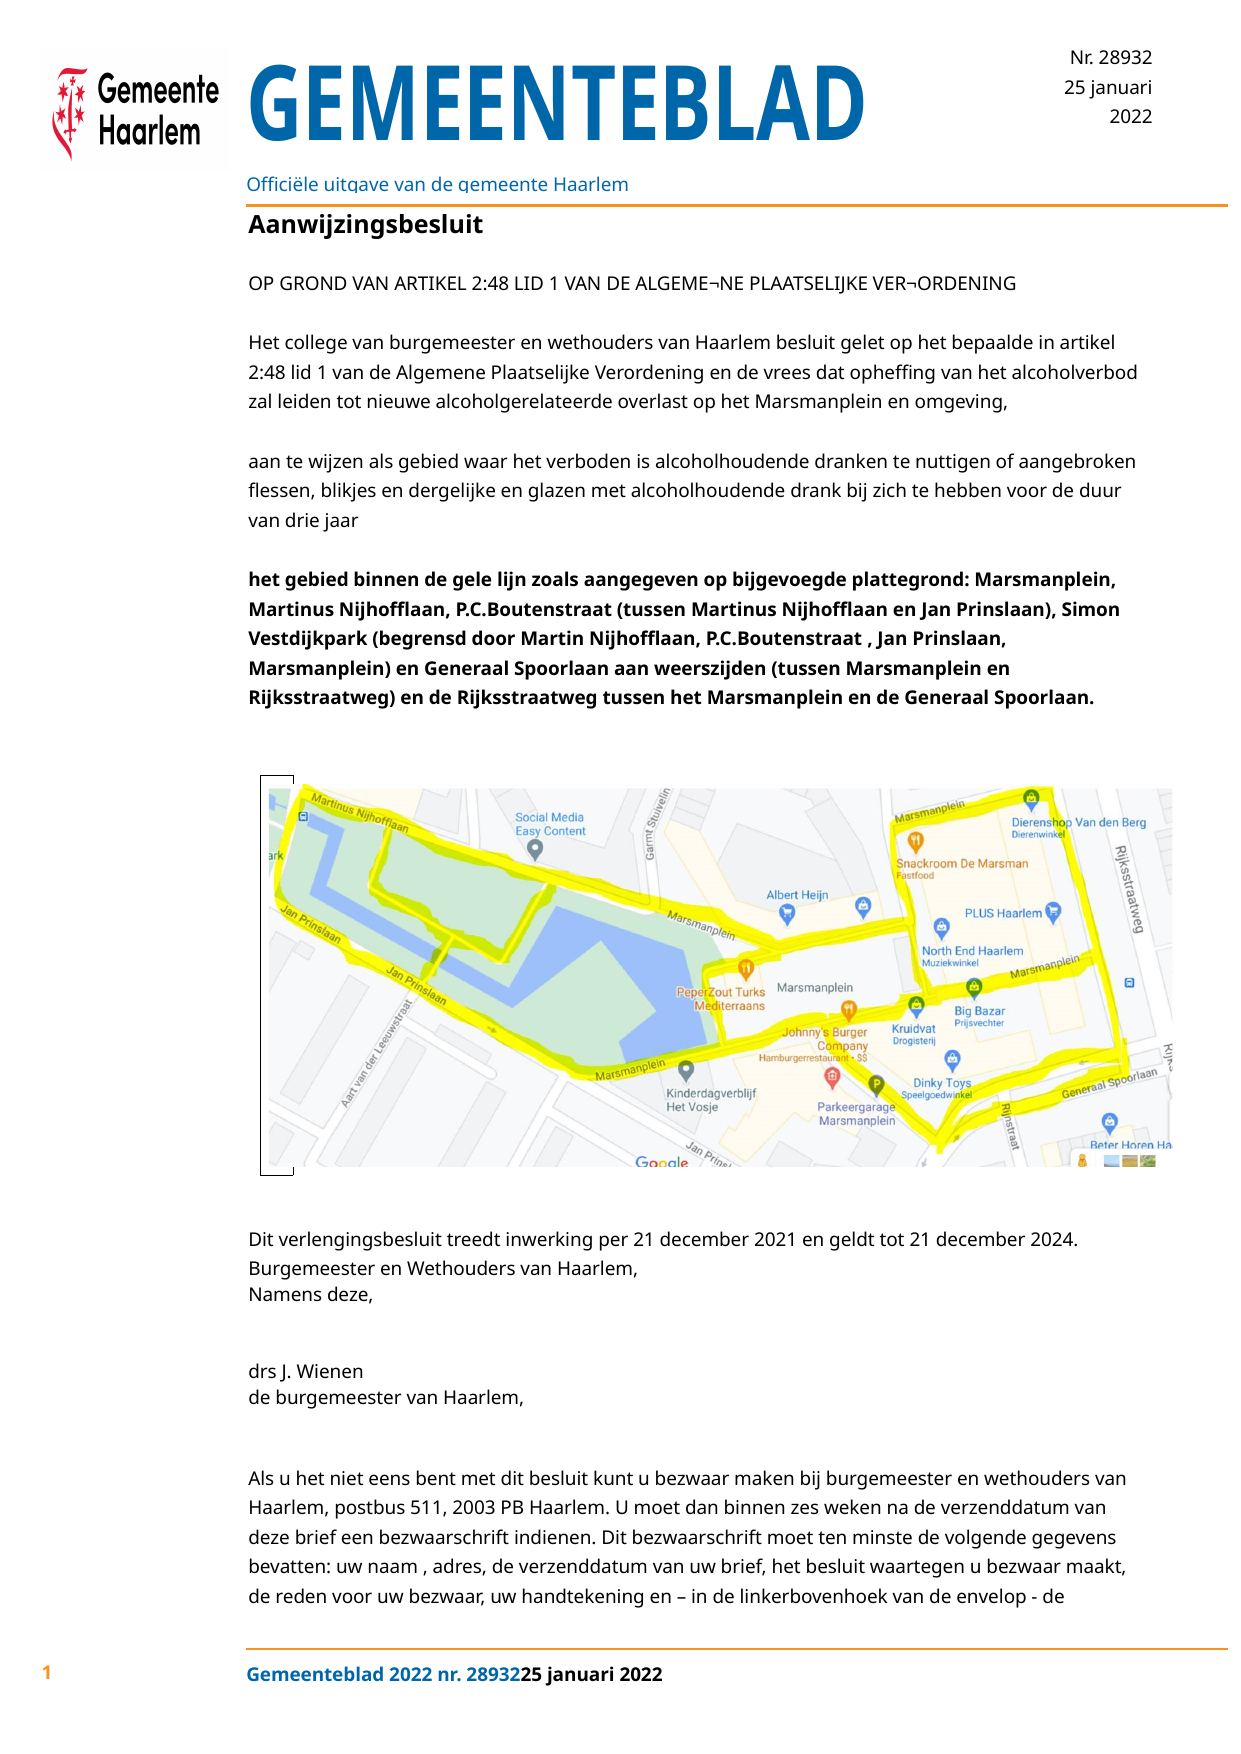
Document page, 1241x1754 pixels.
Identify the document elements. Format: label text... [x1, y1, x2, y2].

picture [41, 47, 231, 172]
text de burgemeester van Haarlem, [248, 1384, 1152, 1410]
text Dit verlengingsbesluit treedt inwerking per 21 december 2021 en geldt tot 21 december 2024. [248, 1226, 1152, 1252]
picture [268, 784, 1173, 1167]
text OP GROND VAN ARTIKEL 2:48 LID 1 VAN DE ALGEME¬NE PLAATSELIJKE VER¬ORDENING [248, 270, 1152, 296]
text Het college van burgemeester en wethouders van Haarlem besluit gelet op het bepaalde in artikel 2:48 lid 1 van de Algemene Plaatselijke Verordening en de vrees dat opheffing van het alcoholverbod zal leiden tot nieuwe alcoholgerelateerde overlast op het Marsmanplein en omgeving, [248, 329, 1152, 414]
text drs J. Wienen [248, 1358, 1152, 1384]
text Als u het niet eens bent met dit besluit kunt u bezwaar maken bij burgemeester en wethouders van Haarlem, postbus 511, 2003 PB Haarlem. U moet dan binnen zes weken na de verzenddatum van deze brief een bezwaarschrift indienen. Dit bezwaarschrift moet ten minste de volgende gegevens bevatten: uw naam , adres, de verzenddatum van uw brief, het besluit waartegen u bezwaar maakt, de reden voor uw bezwaar, uw handtekening en – in de linkerbovenhoek van de envelop - de [248, 1465, 1152, 1609]
text aan te wijzen als gebied waar het verboden is alcoholhoudende dranken te nuttigen of aangebroken flessen, blikjes en dergelijke en glazen met alcoholhoudende drank bij zich te hebben voor de duur van drie jaar [248, 448, 1152, 533]
text het gebied binnen de gele lijn zoals aangegeven op bijgevoegde plattegrond: Marsmanplein, Martinus Nijhofflaan, P.C.Boutenstraat (tussen Martinus Nijhofflaan en Jan Prinslaan), Simon Vestdijkpark (begrensd door Martin Nijhofflaan, P.C.Boutenstraat , Jan Prinslaan, Marsmanplein) en Generaal Spoorlaan aan weerszijden (tussen Marsmanplein en Rijksstraatweg) en de Rijksstraatweg tussen het Marsmanplein en de Generaal Spoorlaan. [248, 566, 1152, 710]
text Aanwijzingsbesluit [248, 207, 1152, 241]
text Namens deze, [248, 1281, 1152, 1307]
text Burgemeester en Wethouders van Haarlem, [248, 1256, 1152, 1281]
